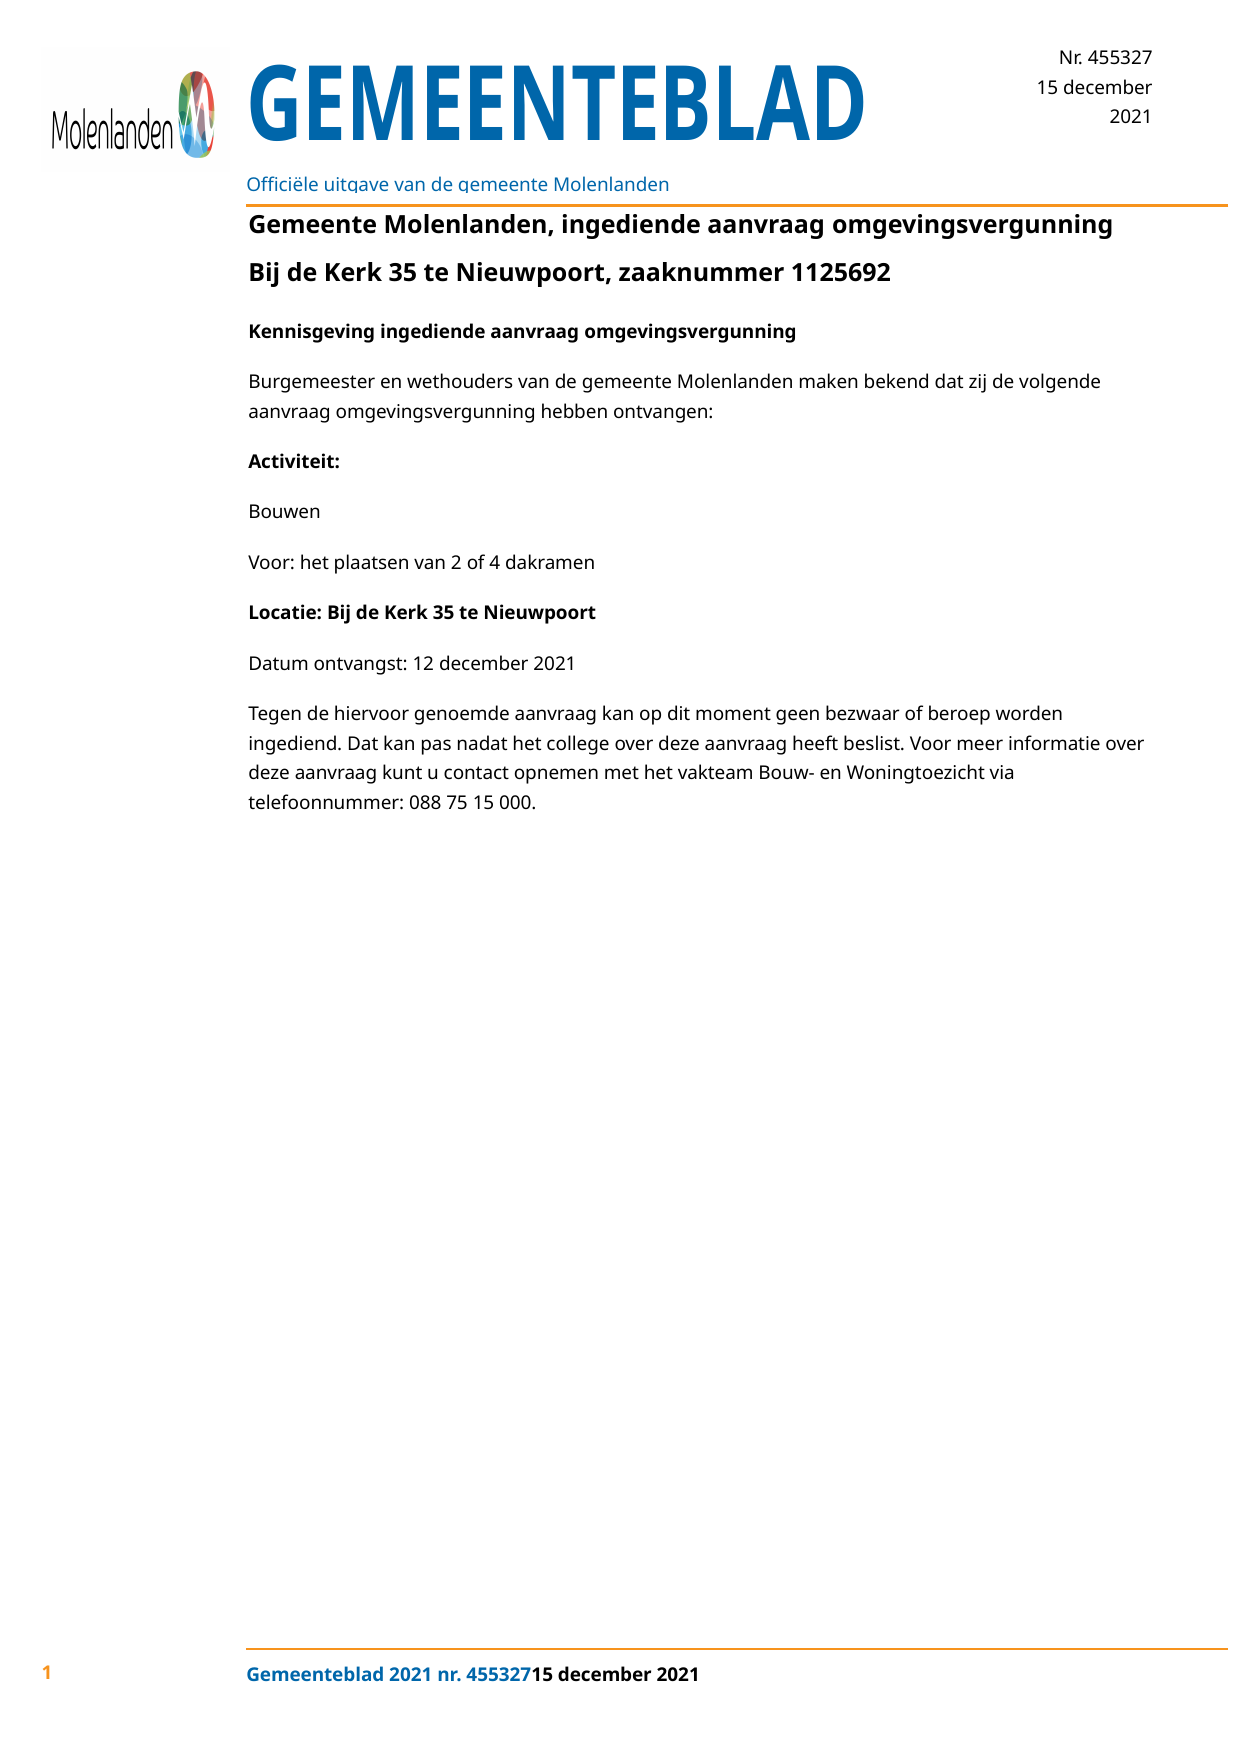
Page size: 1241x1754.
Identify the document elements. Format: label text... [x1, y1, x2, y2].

text Kennisgeving ingediende aanvraag omgevingsvergunning [248, 318, 1152, 344]
text Activiteit: [248, 448, 1152, 474]
text Gemeente Molenlanden, ingediende aanvraag omgevingsvergunning Bij de Kerk 35 te Nieuwpoort, zaaknummer 1125692 [248, 207, 1152, 288]
text Burgemeester en wethouders van de gemeente Molenlanden maken bekend dat zij de volgende aanvraag omgevingsvergunning hebben ontvangen: [248, 368, 1152, 424]
text Datum ontvangst: 12 december 2021 [248, 650, 1152, 676]
text Bouwen [248, 499, 1152, 524]
text Locatie: Bij de Kerk 35 te Nieuwpoort [248, 599, 1152, 625]
text Voor: het plaatsen van 2 of 4 dakramen [248, 549, 1152, 575]
picture [41, 47, 231, 172]
text Tegen de hiervoor genoemde aanvraag kan op dit moment geen bezwaar of beroep worden ingediend. Dat kan pas nadat het college over deze aanvraag heeft beslist. Voor meer informatie over deze aanvraag kunt u contact opnemen met het vakteam Bouw- en Woningtoezicht via telefoonnummer: 088 75 15 000. [248, 700, 1152, 815]
